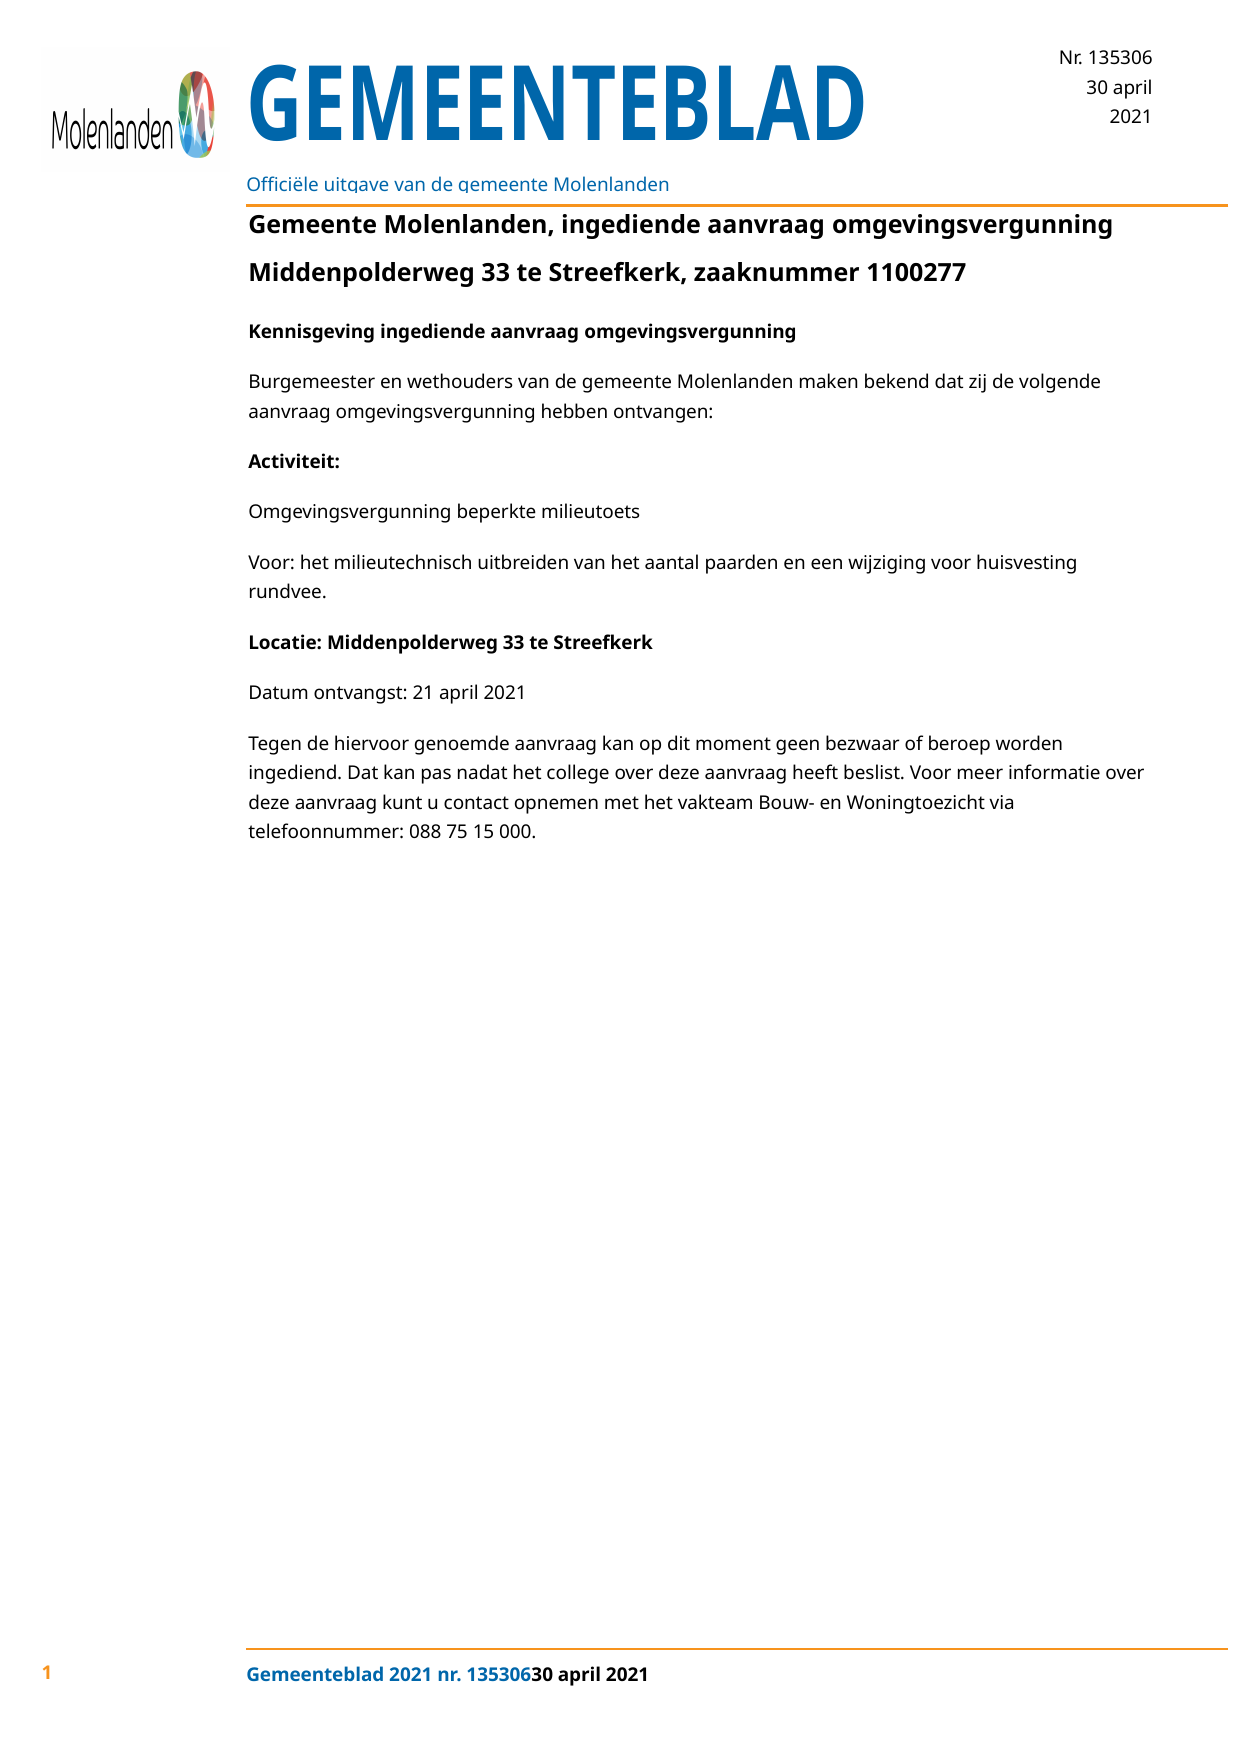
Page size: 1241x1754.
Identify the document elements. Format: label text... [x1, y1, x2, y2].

text Omgevingsvergunning beperkte milieutoets [248, 499, 1152, 524]
text Burgemeester en wethouders van de gemeente Molenlanden maken bekend dat zij de volgende aanvraag omgevingsvergunning hebben ontvangen: [248, 368, 1152, 424]
text Locatie: Middenpolderweg 33 te Streefkerk [248, 629, 1152, 655]
text Voor: het milieutechnisch uitbreiden van het aantal paarden en een wijziging voor huisvesting rundvee. [248, 549, 1152, 604]
text Gemeente Molenlanden, ingediende aanvraag omgevingsvergunning Middenpolderweg 33 te Streefkerk, zaaknummer 1100277 [248, 207, 1152, 288]
picture [41, 47, 231, 172]
text Tegen de hiervoor genoemde aanvraag kan op dit moment geen bezwaar of beroep worden ingediend. Dat kan pas nadat het college over deze aanvraag heeft beslist. Voor meer informatie over deze aanvraag kunt u contact opnemen met het vakteam Bouw- en Woningtoezicht via telefoonnummer: 088 75 15 000. [248, 730, 1152, 844]
text Kennisgeving ingediende aanvraag omgevingsvergunning [248, 318, 1152, 344]
text Activiteit: [248, 448, 1152, 474]
text Datum ontvangst: 21 april 2021 [248, 679, 1152, 705]
